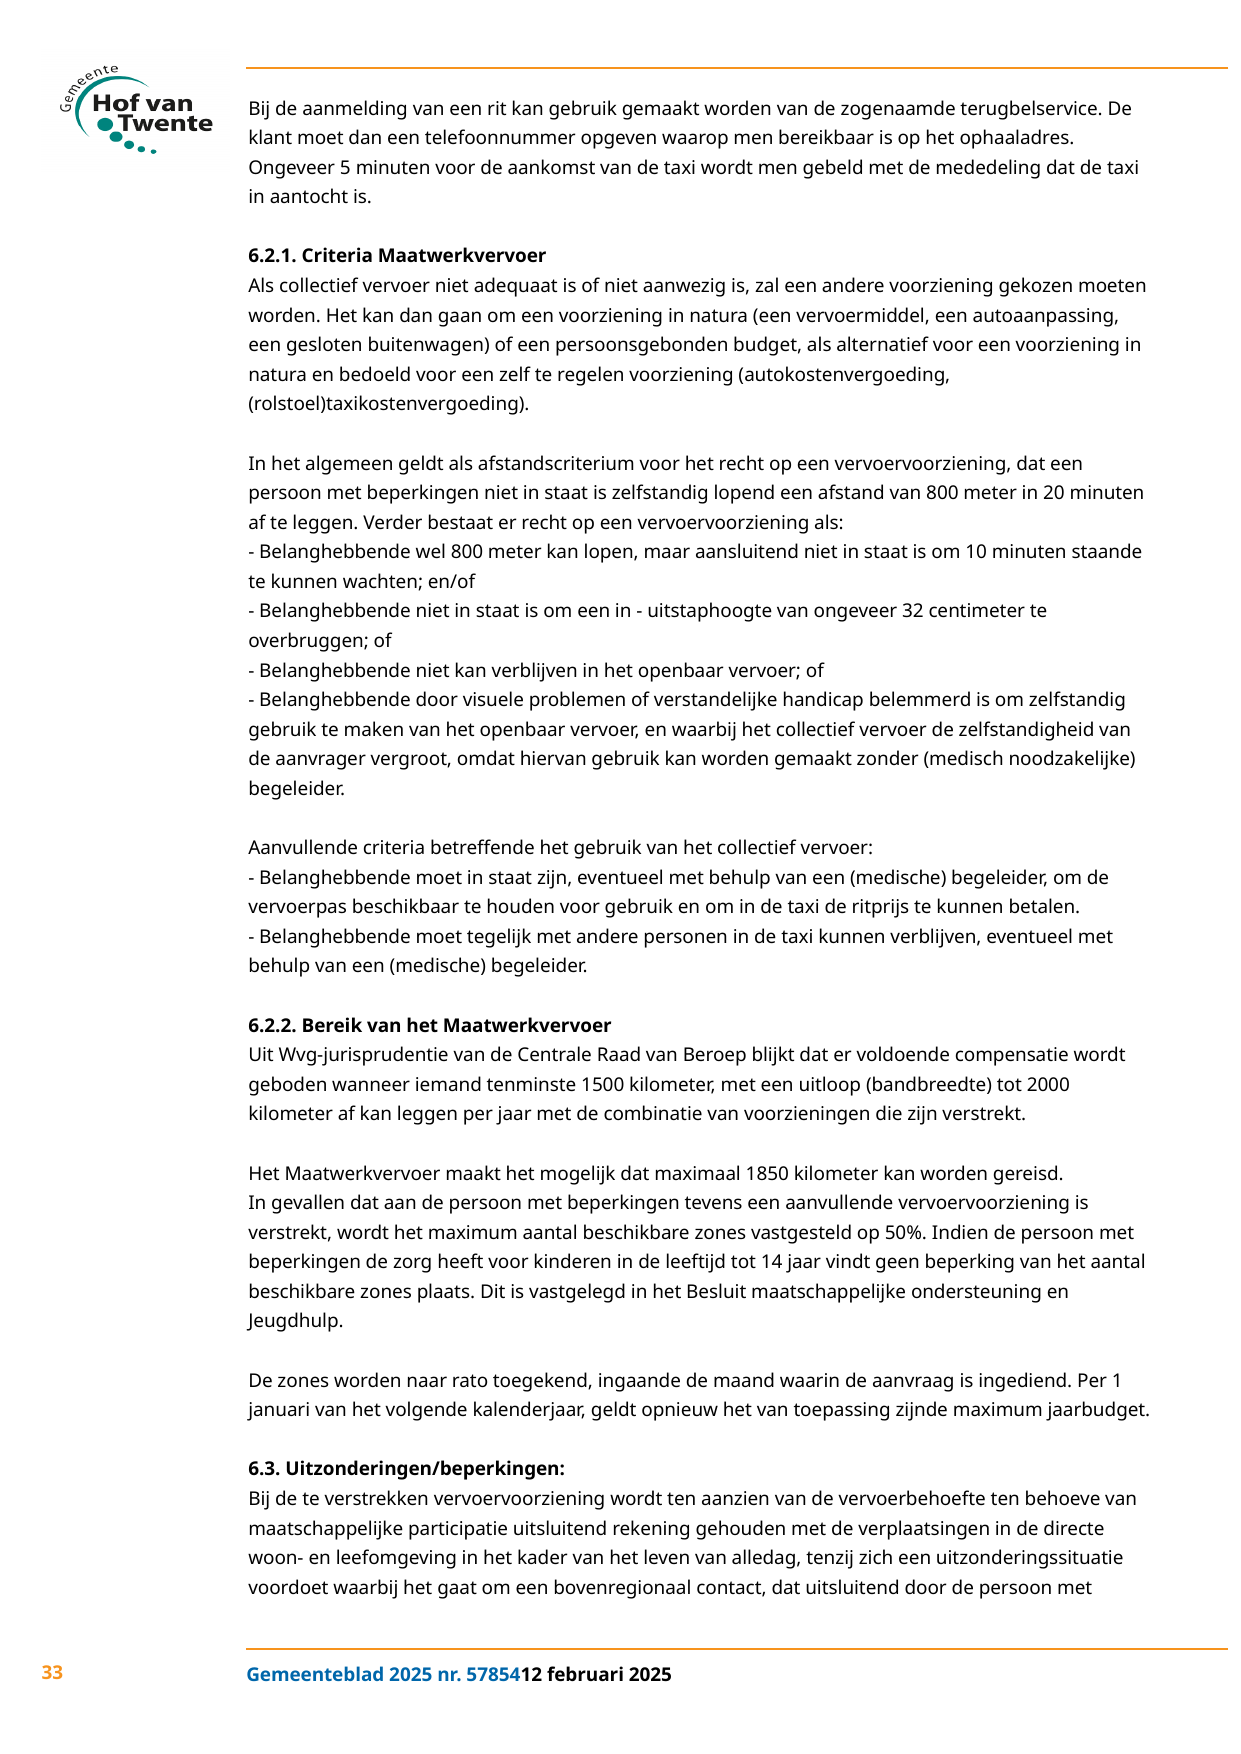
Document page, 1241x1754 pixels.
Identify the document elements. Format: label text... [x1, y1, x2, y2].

text De zones worden naar rato toegekend, ingaande de maand waarin de aanvraag is ingediend. Per 1 januari van het volgende kalenderjaar, geldt opnieuw het van toepassing zijnde maximum jaarbudget. [248, 1367, 1152, 1422]
text - Belanghebbende moet tegelijk met andere personen in de taxi kunnen verblijven, eventueel met behulp van een (medische) begeleider. [248, 923, 1152, 978]
text Uit Wvg-jurisprudentie van de Centrale Raad van Beroep blijkt dat er voldoende compensatie wordt geboden wanneer iemand tenminste 1500 kilometer, met een uitloop (bandbreedte) tot 2000 kilometer af kan leggen per jaar met de combinatie van voorzieningen die zijn verstrekt. [248, 1041, 1152, 1126]
text - Belanghebbende moet in staat zijn, eventueel met behulp van een (medische) begeleider, om de vervoerpas beschikbaar te houden voor gebruik en om in de taxi de ritprijs te kunnen betalen. [248, 864, 1152, 919]
text Aanvullende criteria betreffende het gebruik van het collectief vervoer: [248, 834, 1152, 860]
text Bij de te verstrekken vervoervoorziening wordt ten aanzien van de vervoerbehoefte ten behoeve van maatschappelijke participatie uitsluitend rekening gehouden met de verplaatsingen in de directe woon- en leefomgeving in het kader van het leven van alledag, tenzij zich een uitzonderingssituatie voordoet waarbij het gaat om een bovenregionaal contact, dat uitsluitend door de persoon met [248, 1485, 1152, 1600]
text 6.3. Uitzonderingen/beperkingen: [248, 1456, 1152, 1481]
text 6.2.1. Criteria Maatwerkvervoer [248, 243, 1152, 268]
text - Belanghebbende niet kan verblijven in het openbaar vervoer; of [248, 657, 1152, 683]
text 6.2.2. Bereik van het Maatwerkvervoer [248, 1012, 1152, 1038]
text In gevallen dat aan de persoon met beperkingen tevens een aanvullende vervoervoorziening is verstrekt, wordt het maximum aantal beschikbare zones vastgesteld op 50%. Indien de persoon met beperkingen de zorg heeft voor kinderen in de leeftijd tot 14 jaar vindt geen beperking van het aantal beschikbare zones plaats. Dit is vastgelegd in het Besluit maatschappelijke ondersteuning en Jeugdhulp. [248, 1189, 1152, 1333]
text - Belanghebbende door visuele problemen of verstandelijke handicap belemmerd is om zelfstandig gebruik te maken van het openbaar vervoer, en waarbij het collectief vervoer de zelfstandigheid van de aanvrager vergroot, omdat hiervan gebruik kan worden gemaakt zonder (medisch noodzakelijke) begeleider. [248, 686, 1152, 801]
text Bij de aanmelding van een rit kan gebruik gemaakt worden van de zogenaamde terugbelservice. De klant moet dan een telefoonnummer opgeven waarop men bereikbaar is op het ophaaladres. Ongeveer 5 minuten voor de aankomst van de taxi wordt men gebeld met de mededeling dat de taxi in aantocht is. [248, 95, 1152, 209]
text Het Maatwerkvervoer maakt het mogelijk dat maximaal 1850 kilometer kan worden gereisd. [248, 1160, 1152, 1186]
text In het algemeen geldt als afstandscriterium voor het recht op een vervoervoorziening, dat een persoon met beperkingen niet in staat is zelfstandig lopend een afstand van 800 meter in 20 minuten af te leggen. Verder bestaat er recht op een vervoervoorziening als: [248, 450, 1152, 535]
picture [41, 47, 231, 172]
text - Belanghebbende wel 800 meter kan lopen, maar aansluitend niet in staat is om 10 minuten staande te kunnen wachten; en/of [248, 538, 1152, 594]
text Als collectief vervoer niet adequaat is of niet aanwezig is, zal een andere voorziening gekozen moeten worden. Het kan dan gaan om een voorziening in natura (een vervoermiddel, een autoaanpassing, een gesloten buitenwagen) of een persoonsgebonden budget, als alternatief voor een voorziening in natura en bedoeld voor een zelf te regelen voorziening (autokostenvergoeding, (rolstoel)taxikostenvergoeding). [248, 272, 1152, 416]
text - Belanghebbende niet in staat is om een in - uitstaphoogte van ongeveer 32 centimeter te overbruggen; of [248, 598, 1152, 653]
